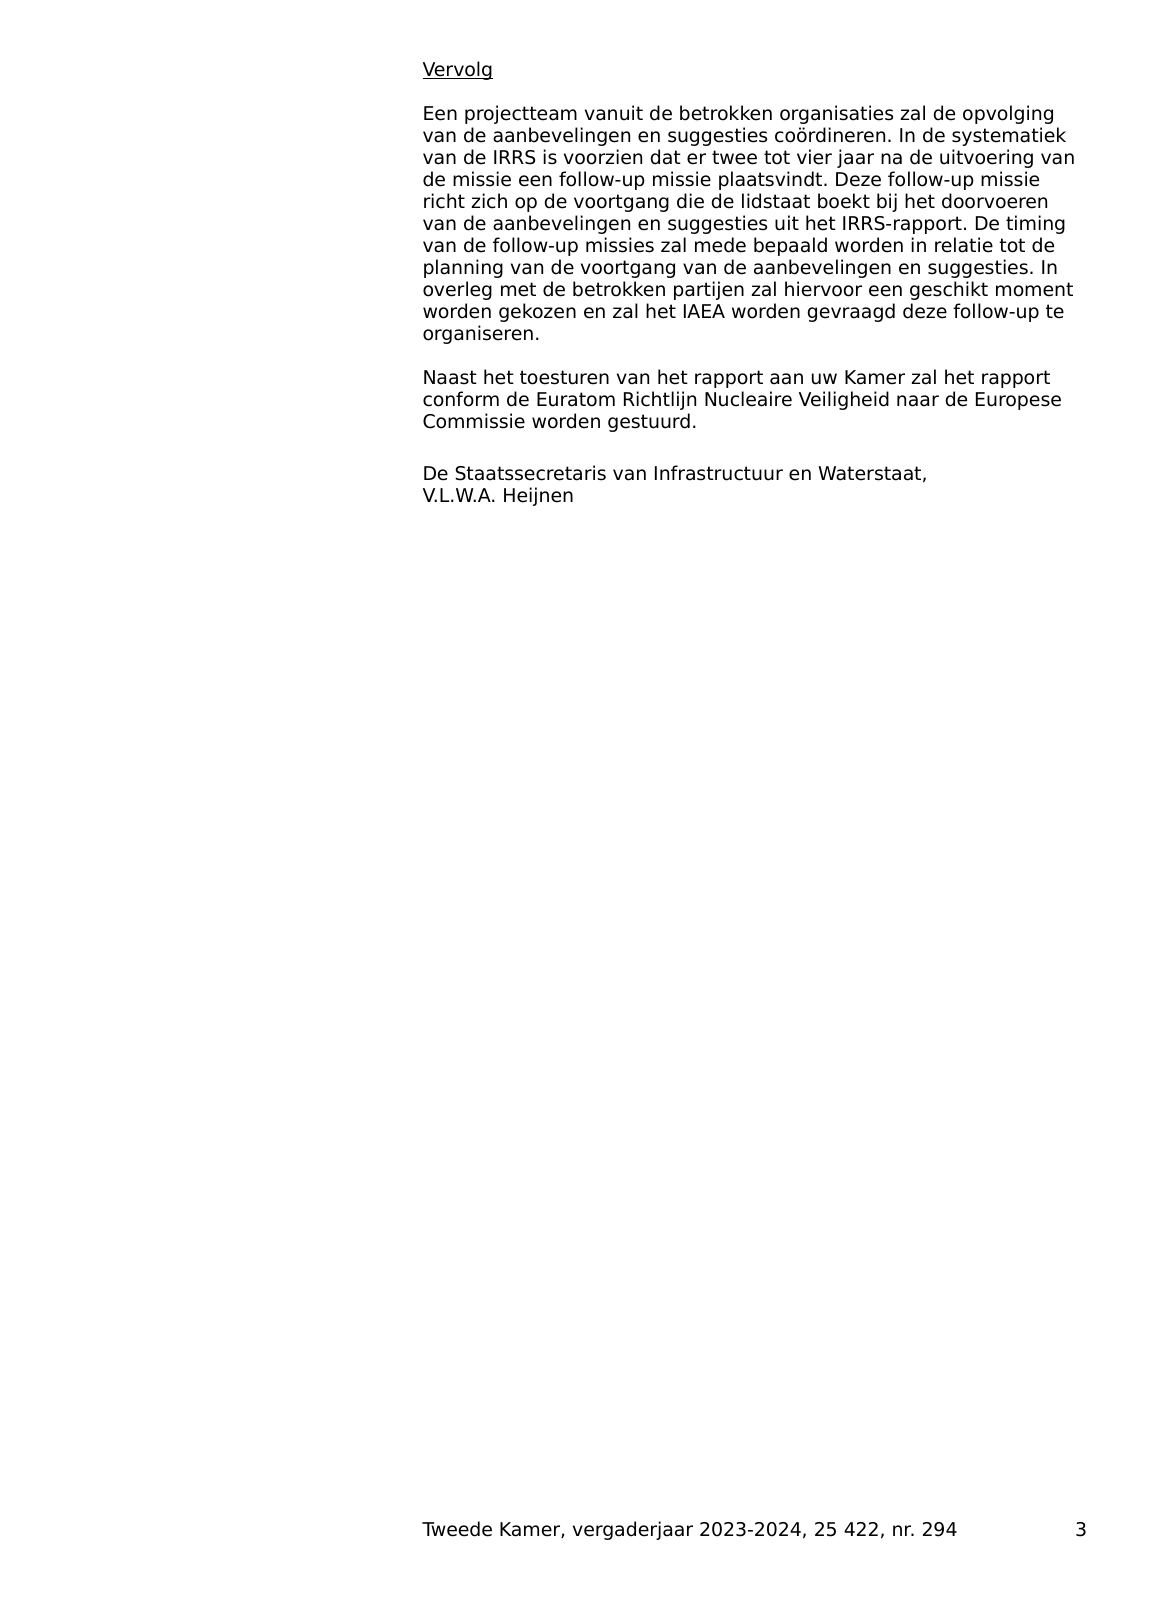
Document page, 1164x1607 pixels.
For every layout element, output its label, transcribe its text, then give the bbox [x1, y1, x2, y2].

text De Staatssecretaris van Infrastructuur en Waterstaat, V.L.W.A. Heijnen [422, 463, 1087, 507]
subtitle Vervolg [422, 59, 1087, 81]
text Naast het toesturen van het rapport aan uw Kamer zal het rapport conform de Euratom Richtlijn Nucleaire Veiligheid naar de Europese Commissie worden gestuurd. [422, 367, 1087, 433]
text Een projectteam vanuit de betrokken organisaties zal de opvolging van de aanbevelingen en suggesties coördineren. In de systematiek van de IRRS is voorzien dat er twee tot vier jaar na de uitvoering van de missie een follow-up missie plaatsvindt. Deze follow-up missie richt zich op de voortgang die de lidstaat boekt bij het doorvoeren van de aanbevelingen en suggesties uit het IRRS-rapport. De timing van de follow-up missies zal mede bepaald worden in relatie tot de planning van de voortgang van de aanbevelingen en suggesties. In overleg met de betrokken partijen zal hiervoor een geschikt moment worden gekozen en zal het IAEA worden gevraagd deze follow-up te organiseren. [422, 103, 1087, 345]
